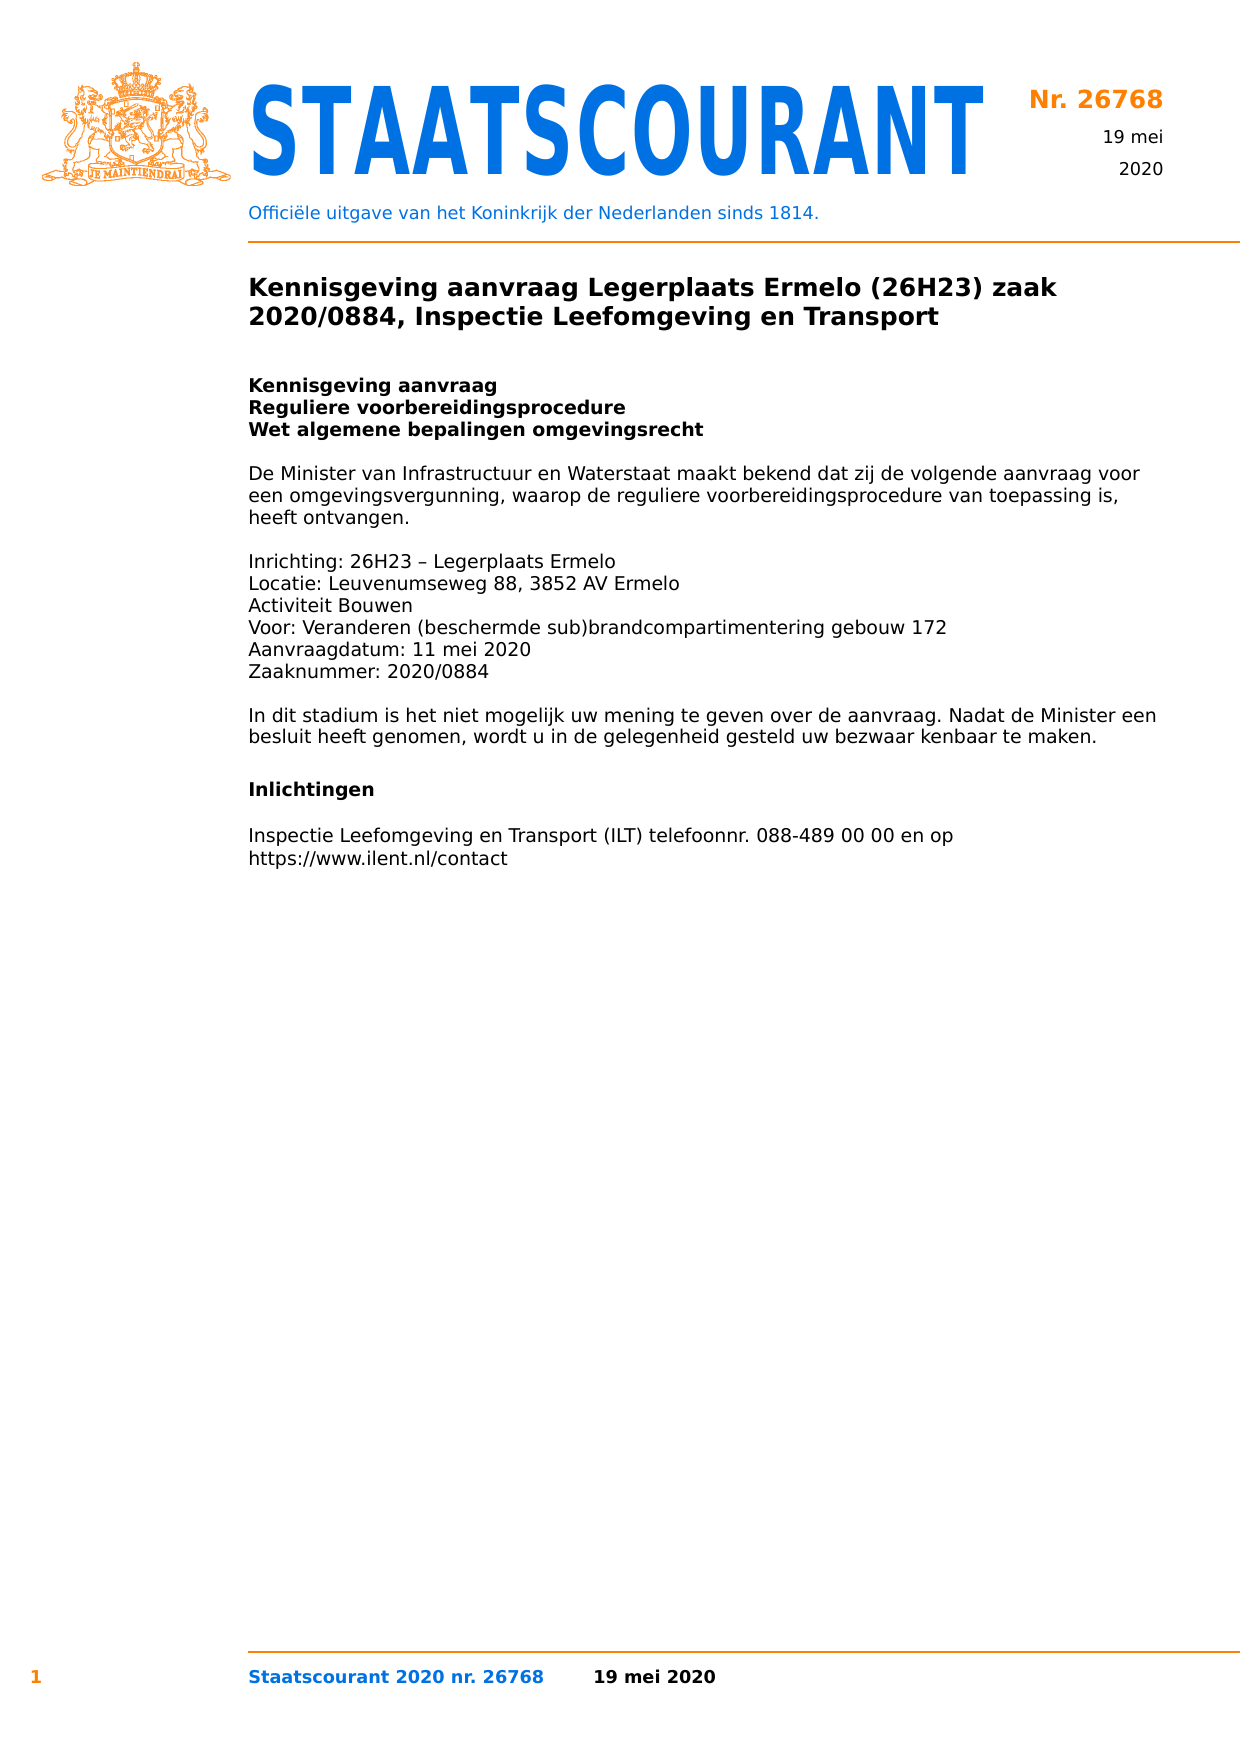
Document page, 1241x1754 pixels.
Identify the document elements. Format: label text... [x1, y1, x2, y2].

text Kennisgeving aanvraag [248, 375, 1163, 397]
table_cell Officiële uitgave van het Koninkrijk der Nederlanden sinds 1814. [248, 203, 1240, 241]
text Locatie: Leuvenumseweg 88, 3852 AV Ermelo [248, 573, 1163, 595]
text De Minister van Infrastructuur en Waterstaat maakt bekend dat zij de volgende aanvraag voor een omgevingsvergunning, waarop de reguliere voorbereidingsprocedure van toepassing is, heeft ontvangen. [248, 463, 1163, 529]
text Inrichting: 26H23 – Legerplaats Ermelo [248, 551, 1163, 573]
table_header Nr. 26768 [998, 62, 1240, 121]
subtitle Inlichtingen [248, 778, 1163, 800]
text Zaaknummer: 2020/0884 [248, 661, 1163, 683]
text Inspectie Leefomgeving en Transport (ILT) telefoonnr. 088-489 00 00 en op https://www.ilent.nl/contact [248, 825, 1163, 869]
text Voor: Veranderen (beschermde sub)brandcompartimentering gebouw 172 [248, 617, 1163, 639]
text Reguliere voorbereidingsprocedure [248, 397, 1163, 419]
text Aanvraagdatum: 11 mei 2020 [248, 639, 1163, 661]
table_cell 2020 [998, 153, 1240, 203]
table_header [25, 62, 248, 241]
picture [41, 62, 231, 186]
text Activiteit Bouwen [248, 595, 1163, 617]
subtitle Kennisgeving aanvraag Legerplaats Ermelo (26H23) zaak 2020/0884, Inspectie Leefomgeving en Transport [248, 273, 1163, 331]
text Wet algemene bepalingen omgevingsrecht [248, 419, 1163, 441]
table_header STAATSCOURANT [248, 62, 998, 203]
table_cell 19 mei [998, 121, 1240, 153]
text In dit stadium is het niet mogelijk uw mening te geven over de aanvraag. Nadat de Minister een besluit heeft genomen, wordt u in de gelegenheid gesteld uw bezwaar kenbaar te maken. [248, 704, 1163, 748]
